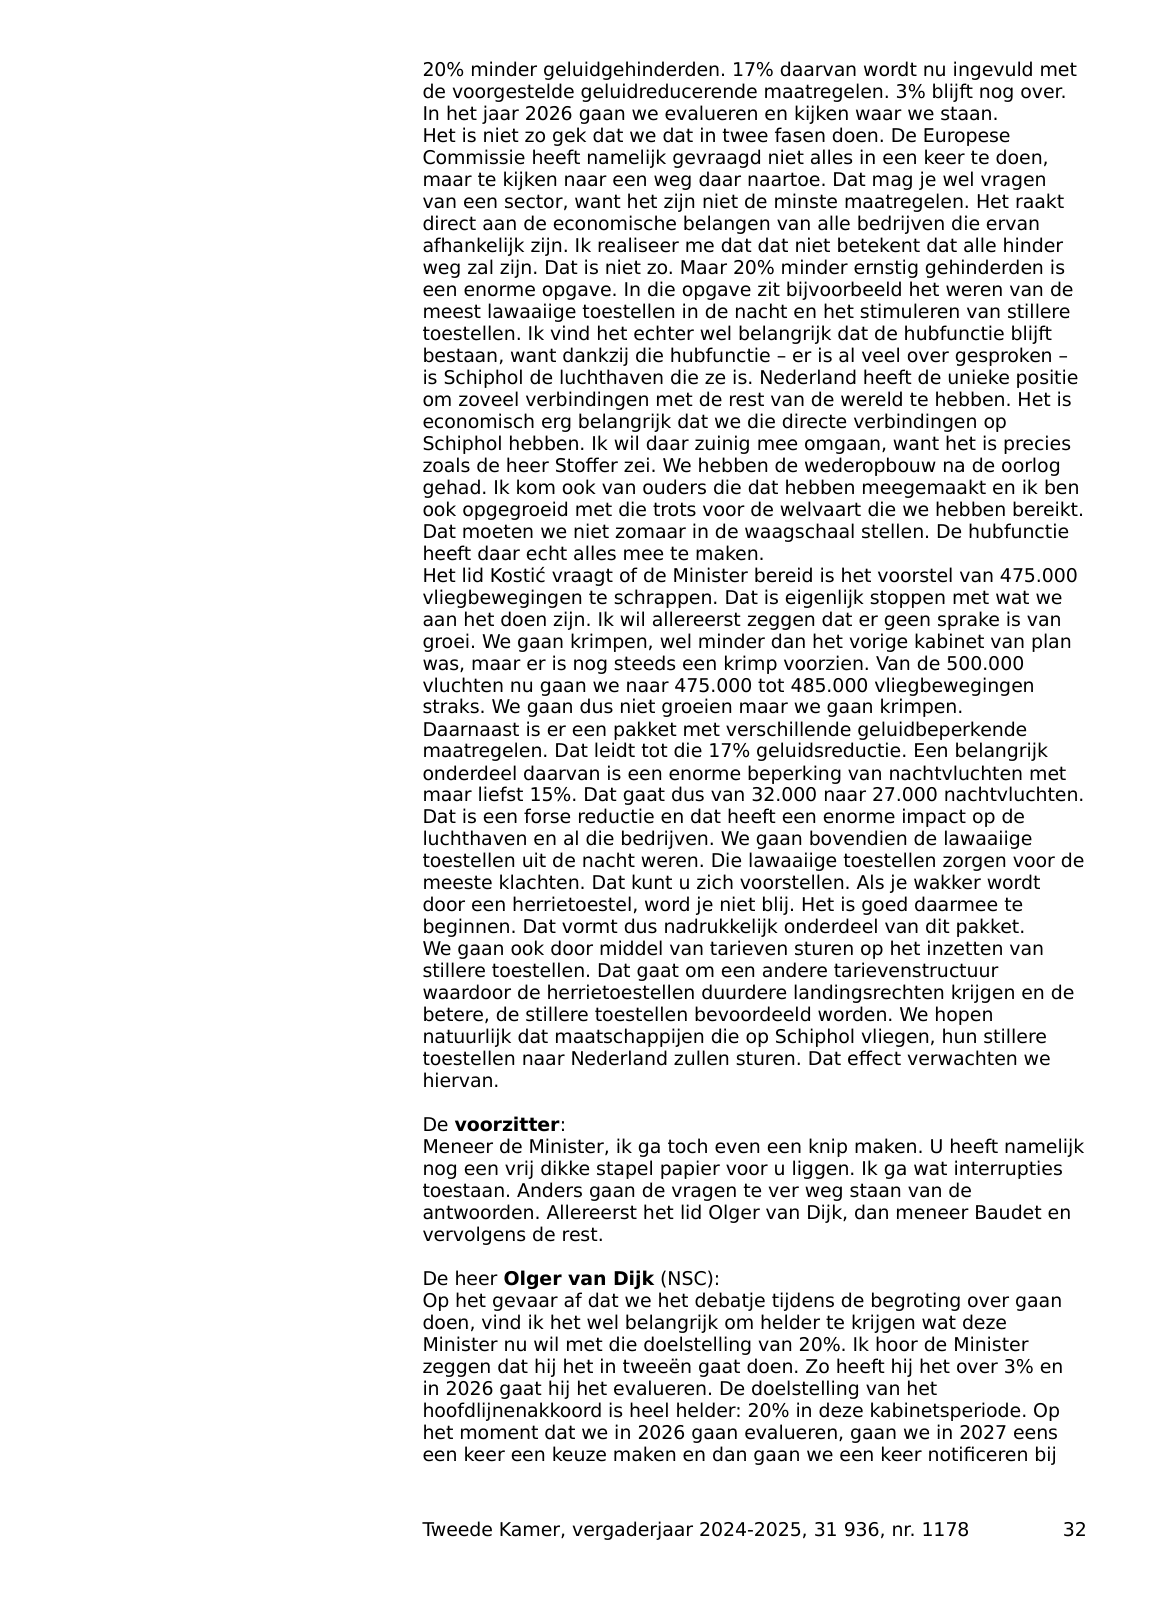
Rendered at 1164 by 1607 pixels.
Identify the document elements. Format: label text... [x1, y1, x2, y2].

text De voorzitter: [422, 1114, 1087, 1136]
text Het lid Kostić vraagt of de Minister bereid is het voorstel van 475.000 vliegbewegingen te schrappen. Dat is eigenlijk stoppen met wat we aan het doen zijn. Ik wil allereerst zeggen dat er geen sprake is van groei. We gaan krimpen, wel minder dan het vorige kabinet van plan was, maar er is nog steeds een krimp voorzien. Van de 500.000 vluchten nu gaan we naar 475.000 tot 485.000 vliegbewegingen straks. We gaan dus niet groeien maar we gaan krimpen. [422, 564, 1087, 718]
text 20% minder geluidgehinderden. 17% daarvan wordt nu ingevuld met de voorgestelde geluidreducerende maatregelen. 3% blijft nog over. In het jaar 2026 gaan we evalueren en kijken waar we staan. [422, 59, 1087, 125]
text Op het gevaar af dat we het debatje tijdens de begroting over gaan doen, vind ik het wel belangrijk om helder te krijgen wat deze Minister nu wil met die doelstelling van 20%. Ik hoor de Minister zeggen dat hij het in tweeën gaat doen. Zo heeft hij het over 3% en in 2026 gaat hij het evalueren. De doelstelling van het hoofdlijnenakkoord is heel helder: 20% in deze kabinetsperiode. Op het moment dat we in 2026 gaan evalueren, gaan we in 2027 eens een keer een keuze maken en dan gaan we een keer notificeren bij [422, 1290, 1087, 1466]
text De heer Olger van Dijk (NSC): [422, 1268, 1087, 1290]
text We gaan ook door middel van tarieven sturen op het inzetten van stillere toestellen. Dat gaat om een andere tarievenstructuur waardoor de herrietoestellen duurdere landingsrechten krijgen en de betere, de stillere toestellen bevoordeeld worden. We hopen natuurlijk dat maatschappijen die op Schiphol vliegen, hun stillere toestellen naar Nederland zullen sturen. Dat effect verwachten we hiervan. [422, 938, 1087, 1092]
text Het is niet zo gek dat we dat in twee fasen doen. De Europese Commissie heeft namelijk gevraagd niet alles in een keer te doen, maar te kijken naar een weg daar naartoe. Dat mag je wel vragen van een sector, want het zijn niet de minste maatregelen. Het raakt direct aan de economische belangen van alle bedrijven die ervan afhankelijk zijn. Ik realiseer me dat dat niet betekent dat alle hinder weg zal zijn. Dat is niet zo. Maar 20% minder ernstig gehinderden is een enorme opgave. In die opgave zit bijvoorbeeld het weren van de meest lawaaiige toestellen in de nacht en het stimuleren van stillere toestellen. Ik vind het echter wel belangrijk dat de hubfunctie blijft bestaan, want dankzij die hubfunctie – er is al veel over gesproken – is Schiphol de luchthaven die ze is. Nederland heeft de unieke positie om zoveel verbindingen met de rest van de wereld te hebben. Het is economisch erg belangrijk dat we die directe verbindingen op Schiphol hebben. Ik wil daar zuinig mee omgaan, want het is precies zoals de heer Stoffer zei. We hebben de wederopbouw na de oorlog gehad. Ik kom ook van ouders die dat hebben meegemaakt en ik ben ook opgegroeid met die trots voor de welvaart die we hebben bereikt. Dat moeten we niet zomaar in de waagschaal stellen. De hubfunctie heeft daar echt alles mee te maken. [422, 125, 1087, 564]
text Meneer de Minister, ik ga toch even een knip maken. U heeft namelijk nog een vrij dikke stapel papier voor u liggen. Ik ga wat interrupties toestaan. Anders gaan de vragen te ver weg staan van de antwoorden. Allereerst het lid Olger van Dijk, dan meneer Baudet en vervolgens de rest. [422, 1136, 1087, 1246]
text Daarnaast is er een pakket met verschillende geluidbeperkende maatregelen. Dat leidt tot die 17% geluidsreductie. Een belangrijk onderdeel daarvan is een enorme beperking van nachtvluchten met maar liefst 15%. Dat gaat dus van 32.000 naar 27.000 nachtvluchten. Dat is een forse reductie en dat heeft een enorme impact op de luchthaven en al die bedrijven. We gaan bovendien de lawaaiige toestellen uit de nacht weren. Die lawaaiige toestellen zorgen voor de meeste klachten. Dat kunt u zich voorstellen. Als je wakker wordt door een herrietoestel, word je niet blij. Het is goed daarmee te beginnen. Dat vormt dus nadrukkelijk onderdeel van dit pakket. [422, 718, 1087, 938]
